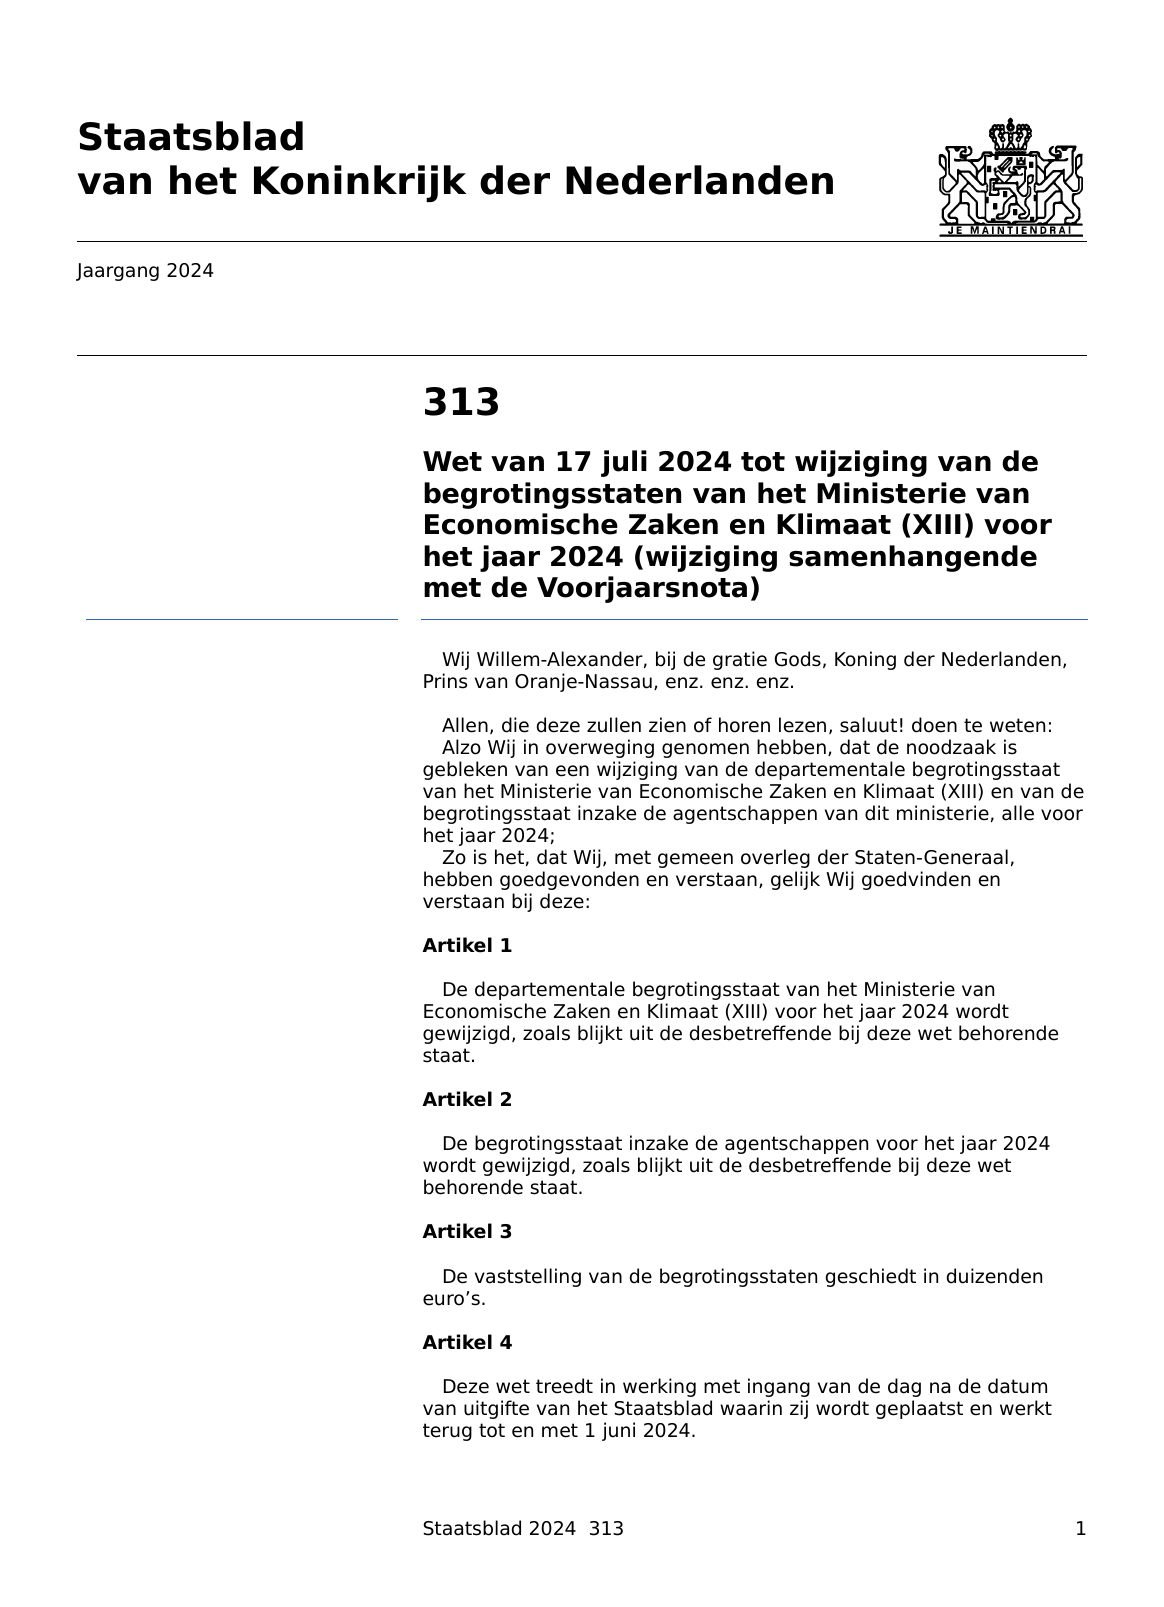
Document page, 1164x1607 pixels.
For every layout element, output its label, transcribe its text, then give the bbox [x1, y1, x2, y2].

text Wet van 17 juli 2024 tot wijziging van de begrotingsstaten van het Ministerie van Economische Zaken en Klimaat (XIII) voor het jaar 2024 (wijziging samenhangende met de Voorjaarsnota) [422, 447, 1087, 604]
table_header [886, 100, 1087, 241]
table_cell Jaargang 2024 [77, 242, 1087, 355]
table_header Staatsblad van het Koninkrijk der Nederlanden [77, 100, 886, 241]
subtitle Artikel 4 [422, 1332, 1087, 1354]
subtitle 313 [422, 381, 1087, 424]
text Zo is het, dat Wij, met gemeen overleg der Staten-Generaal, hebben goedgevonden en verstaan, gelijk Wij goedvinden en verstaan bij deze: [422, 847, 1087, 913]
text Wij Willem-Alexander, bij de gratie Gods, Koning der Nederlanden, Prins van Oranje-Nassau, enz. enz. enz. [422, 649, 1087, 693]
picture [936, 115, 1087, 240]
subtitle Artikel 2 [422, 1089, 1087, 1111]
text Alzo Wij in overweging genomen hebben, dat de noodzaak is gebleken van een wijziging van de departementale begrotingsstaat van het Ministerie van Economische Zaken en Klimaat (XIII) en van de begrotingsstaat inzake de agentschappen van dit ministerie, alle voor het jaar 2024; [422, 737, 1087, 847]
text De begrotingsstaat inzake de agentschappen voor het jaar 2024 wordt gewijzigd, zoals blijkt uit de desbetreffende bij deze wet behorende staat. [422, 1133, 1087, 1199]
subtitle Artikel 3 [422, 1221, 1087, 1243]
text Allen, die deze zullen zien of horen lezen, saluut! doen te weten: [422, 715, 1087, 737]
subtitle Artikel 1 [422, 935, 1087, 957]
text De departementale begrotingsstaat van het Ministerie van Economische Zaken en Klimaat (XIII) voor het jaar 2024 wordt gewijzigd, zoals blijkt uit de desbetreffende bij deze wet behorende staat. [422, 979, 1087, 1067]
text De vaststelling van de begrotingsstaten geschiedt in duizenden euro’s. [422, 1266, 1087, 1309]
text Deze wet treedt in werking met ingang van de dag na de datum van uitgifte van het Staatsblad waarin zij wordt geplaatst en werkt terug tot en met 1 juni 2024. [422, 1376, 1087, 1442]
